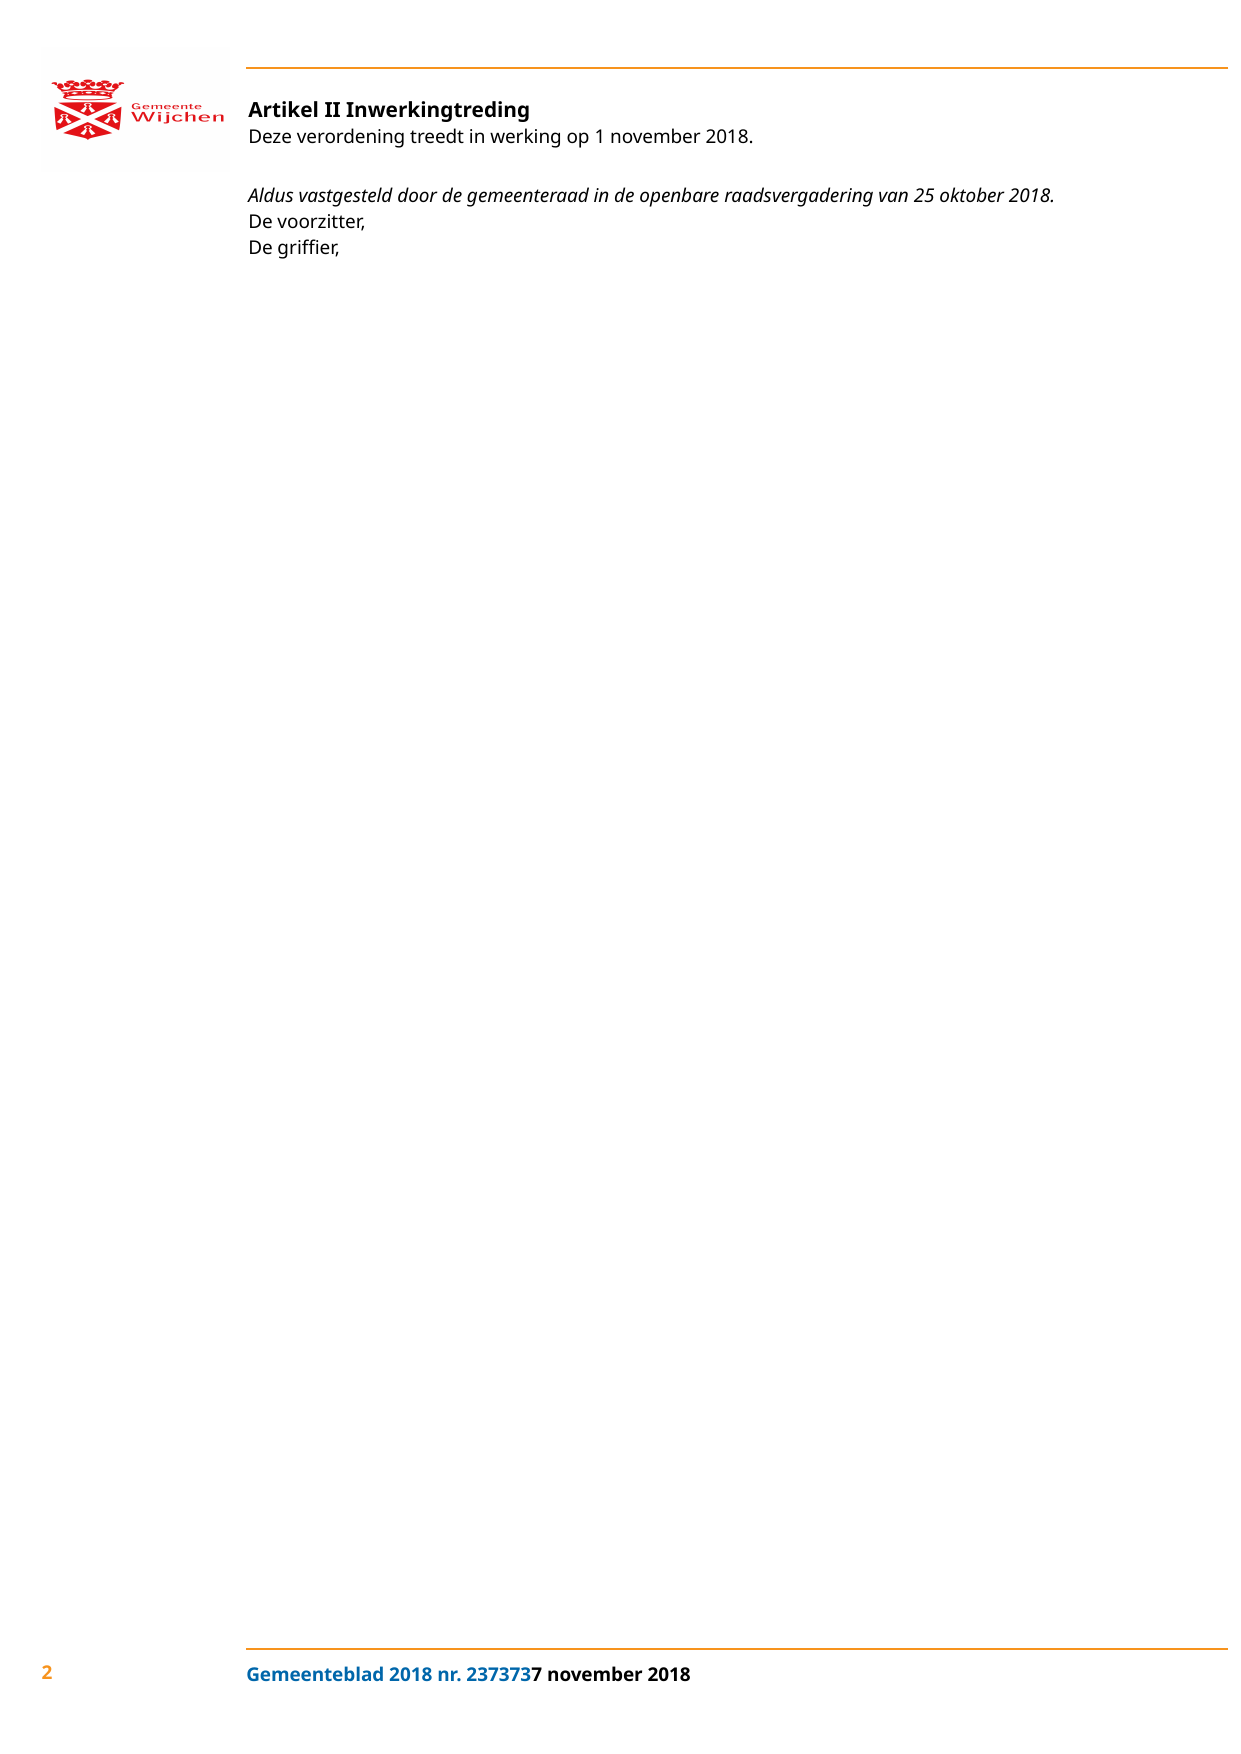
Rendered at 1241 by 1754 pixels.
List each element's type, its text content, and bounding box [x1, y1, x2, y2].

text Aldus vastgesteld door de gemeenteraad in de openbare raadsvergadering van 25 oktober 2018. [248, 182, 1152, 208]
text Deze verordening treedt in werking op 1 november 2018. [248, 123, 1152, 149]
text De griffier, [248, 234, 1152, 259]
text Artikel II Inwerkingtreding [248, 95, 1152, 123]
text De voorzitter, [248, 208, 1152, 234]
picture [41, 47, 231, 172]
